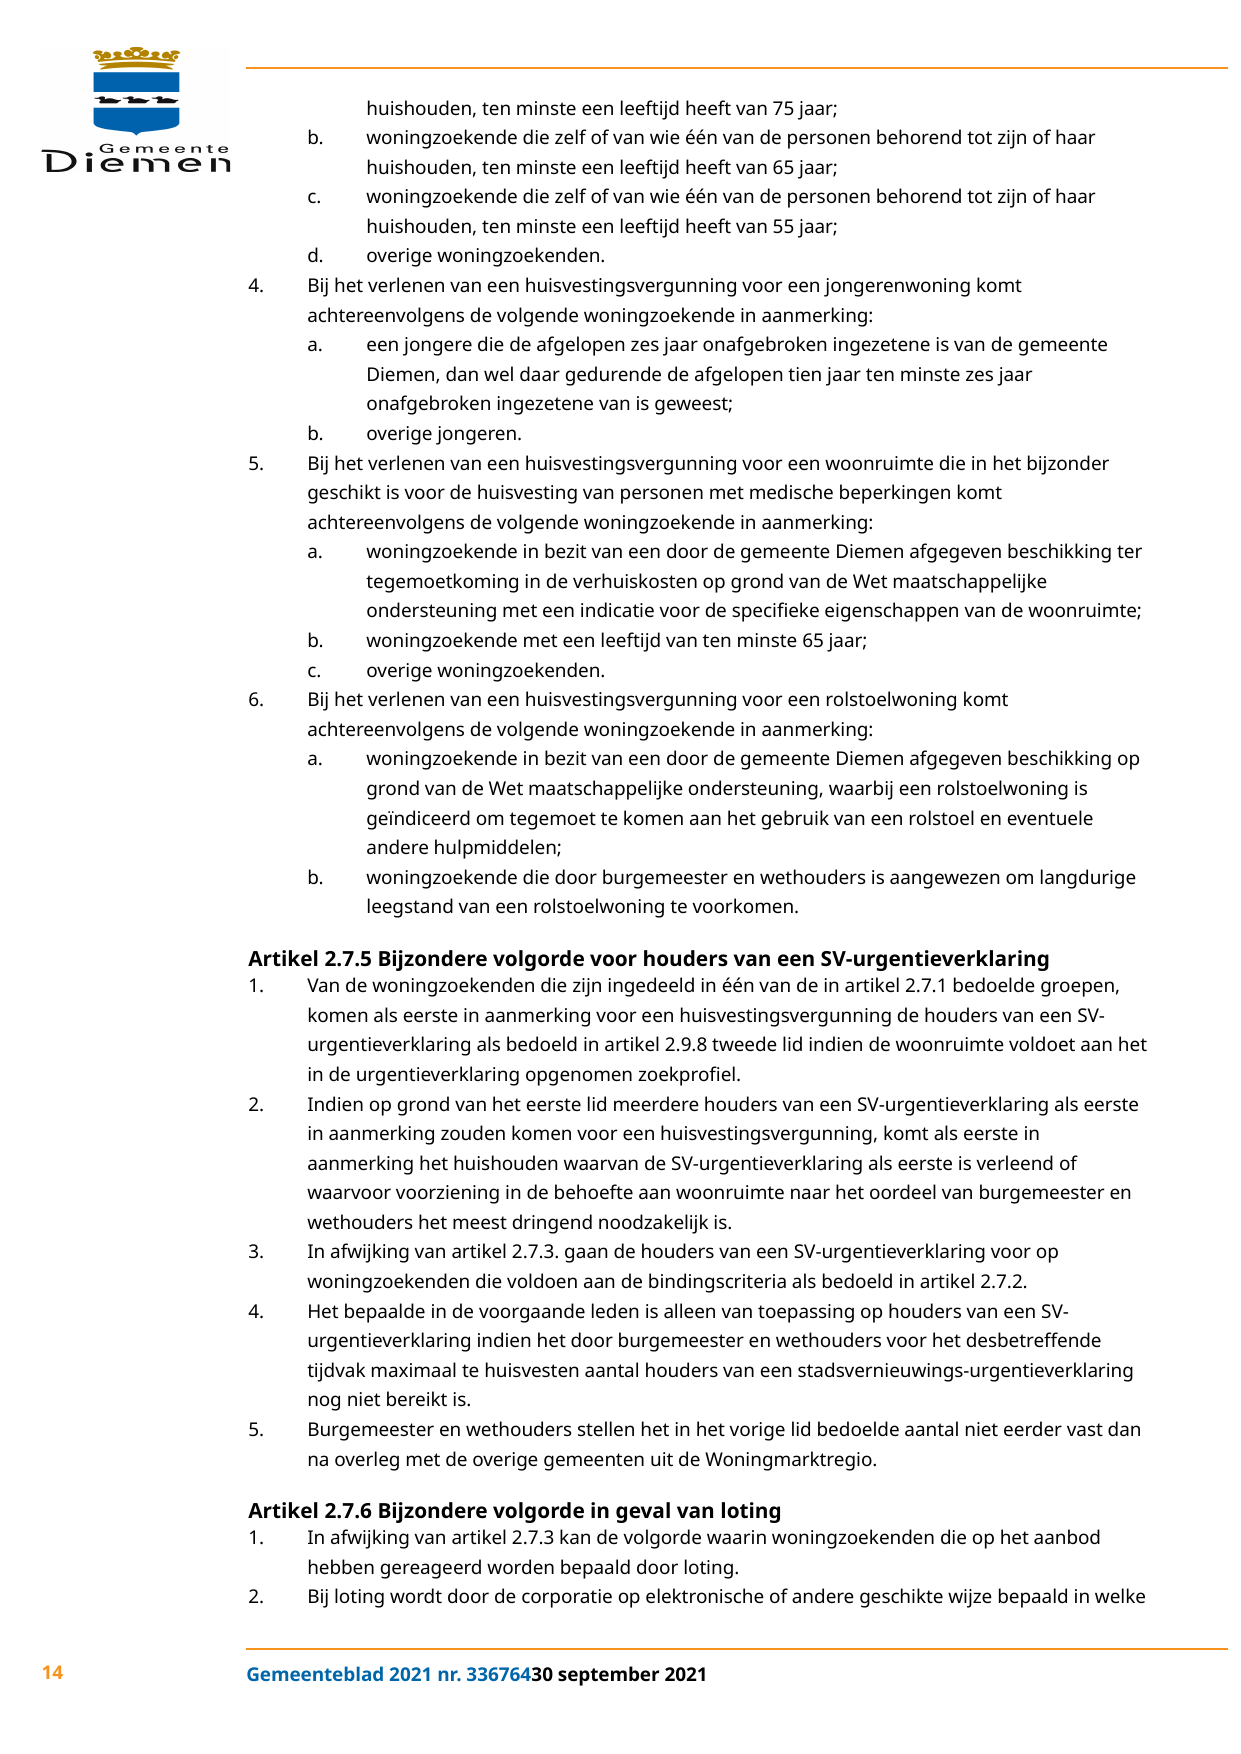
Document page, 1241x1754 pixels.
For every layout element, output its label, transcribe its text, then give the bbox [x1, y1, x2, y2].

list Bij het verlenen van een huisvestingsvergunning voor een rolstoelwoning komt achtereenvolgens de volgende woningzoekende in aanmerking: [248, 686, 1152, 742]
list Van de woningzoekenden die zijn ingedeeld in één van de in artikel 2.7.1 bedoelde groepen, komen als eerste in aanmerking voor een huisvestingsvergunning de houders van een SV-urgentieverklaring als bedoeld in artikel 2.9.8 tweede lid indien de woonruimte voldoet aan het in de urgentieverklaring opgenomen zoekprofiel. [248, 972, 1152, 1087]
list woningzoekende die zelf of van wie één van de personen behorend tot zijn of haar huishouden, ten minste een leeftijd heeft van 55 jaar; [307, 183, 1152, 239]
list overige woningzoekenden. [307, 657, 1152, 683]
list Burgemeester en wethouders stellen het in het vorige lid bedoelde aantal niet eerder vast dan na overleg met de overige gemeenten uit de Woningmarktregio. [248, 1416, 1152, 1471]
list Bij het verlenen van een huisvestingsvergunning voor een woonruimte die in het bijzonder geschikt is voor de huisvesting van personen met medische beperkingen komt achtereenvolgens de volgende woningzoekende in aanmerking: [248, 450, 1152, 535]
list In afwijking van artikel 2.7.3. gaan de houders van een SV-urgentieverklaring voor op woningzoekenden die voldoen aan de bindingscriteria als bedoeld in artikel 2.7.2. [248, 1239, 1152, 1294]
picture [41, 47, 231, 172]
list Bij het verlenen van een huisvestingsvergunning voor een jongerenwoning komt achtereenvolgens de volgende woningzoekende in aanmerking: [248, 272, 1152, 328]
list een jongere die de afgelopen zes jaar onafgebroken ingezetene is van de gemeente Diemen, dan wel daar gedurende de afgelopen tien jaar ten minste zes jaar onafgebroken ingezetene van is geweest; [307, 331, 1152, 416]
list woningzoekende met een leeftijd van ten minste 65 jaar; [307, 627, 1152, 653]
list woningzoekende in bezit van een door de gemeente Diemen afgegeven beschikking ter tegemoetkoming in de verhuiskosten op grond van de Wet maatschappelijke ondersteuning met een indicatie voor de specifieke eigenschappen van de woonruimte; [307, 538, 1152, 623]
list woningzoekende die door burgemeester en wethouders is aangewezen om langdurige leegstand van een rolstoelwoning te voorkomen. [307, 864, 1152, 919]
list Bij loting wordt door de corporatie op elektronische of andere geschikte wijze bepaald in welke [248, 1584, 1152, 1609]
list overige jongeren. [307, 420, 1152, 446]
list In afwijking van artikel 2.7.3 kan de volgorde waarin woningzoekenden die op het aanbod hebben gereageerd worden bepaald door loting. [248, 1524, 1152, 1580]
text Artikel 2.7.6 Bijzondere volgorde in geval van loting [248, 1496, 1152, 1524]
text Artikel 2.7.5 Bijzondere volgorde voor houders van een SV-urgentieverklaring [248, 944, 1152, 972]
list woningzoekende in bezit van een door de gemeente Diemen afgegeven beschikking op grond van de Wet maatschappelijke ondersteuning, waarbij een rolstoelwoning is geïndiceerd om tegemoet te komen aan het gebruik van een rolstoel en eventuele andere hulpmiddelen; [307, 746, 1152, 860]
list Het bepaalde in de voorgaande leden is alleen van toepassing op houders van een SV-urgentieverklaring indien het door burgemeester en wethouders voor het desbetreffende tijdvak maximaal te huisvesten aantal houders van een stadsvernieuwings-urgentieverklaring nog niet bereikt is. [248, 1298, 1152, 1412]
list overige woningzoekenden. [307, 243, 1152, 268]
list Indien op grond van het eerste lid meerdere houders van een SV-urgentieverklaring als eerste in aanmerking zouden komen voor een huisvestingsvergunning, komt als eerste in aanmerking het huishouden waarvan de SV-urgentieverklaring als eerste is verleend of waarvoor voorziening in de behoefte aan woonruimte naar het oordeel van burgemeester en wethouders het meest dringend noodzakelijk is. [248, 1091, 1152, 1235]
list woningzoekende die zelf of van wie één van de personen behorend tot zijn of haar huishouden, ten minste een leeftijd heeft van 65 jaar; [307, 124, 1152, 180]
list huishouden, ten minste een leeftijd heeft van 75 jaar; [307, 95, 1152, 121]
